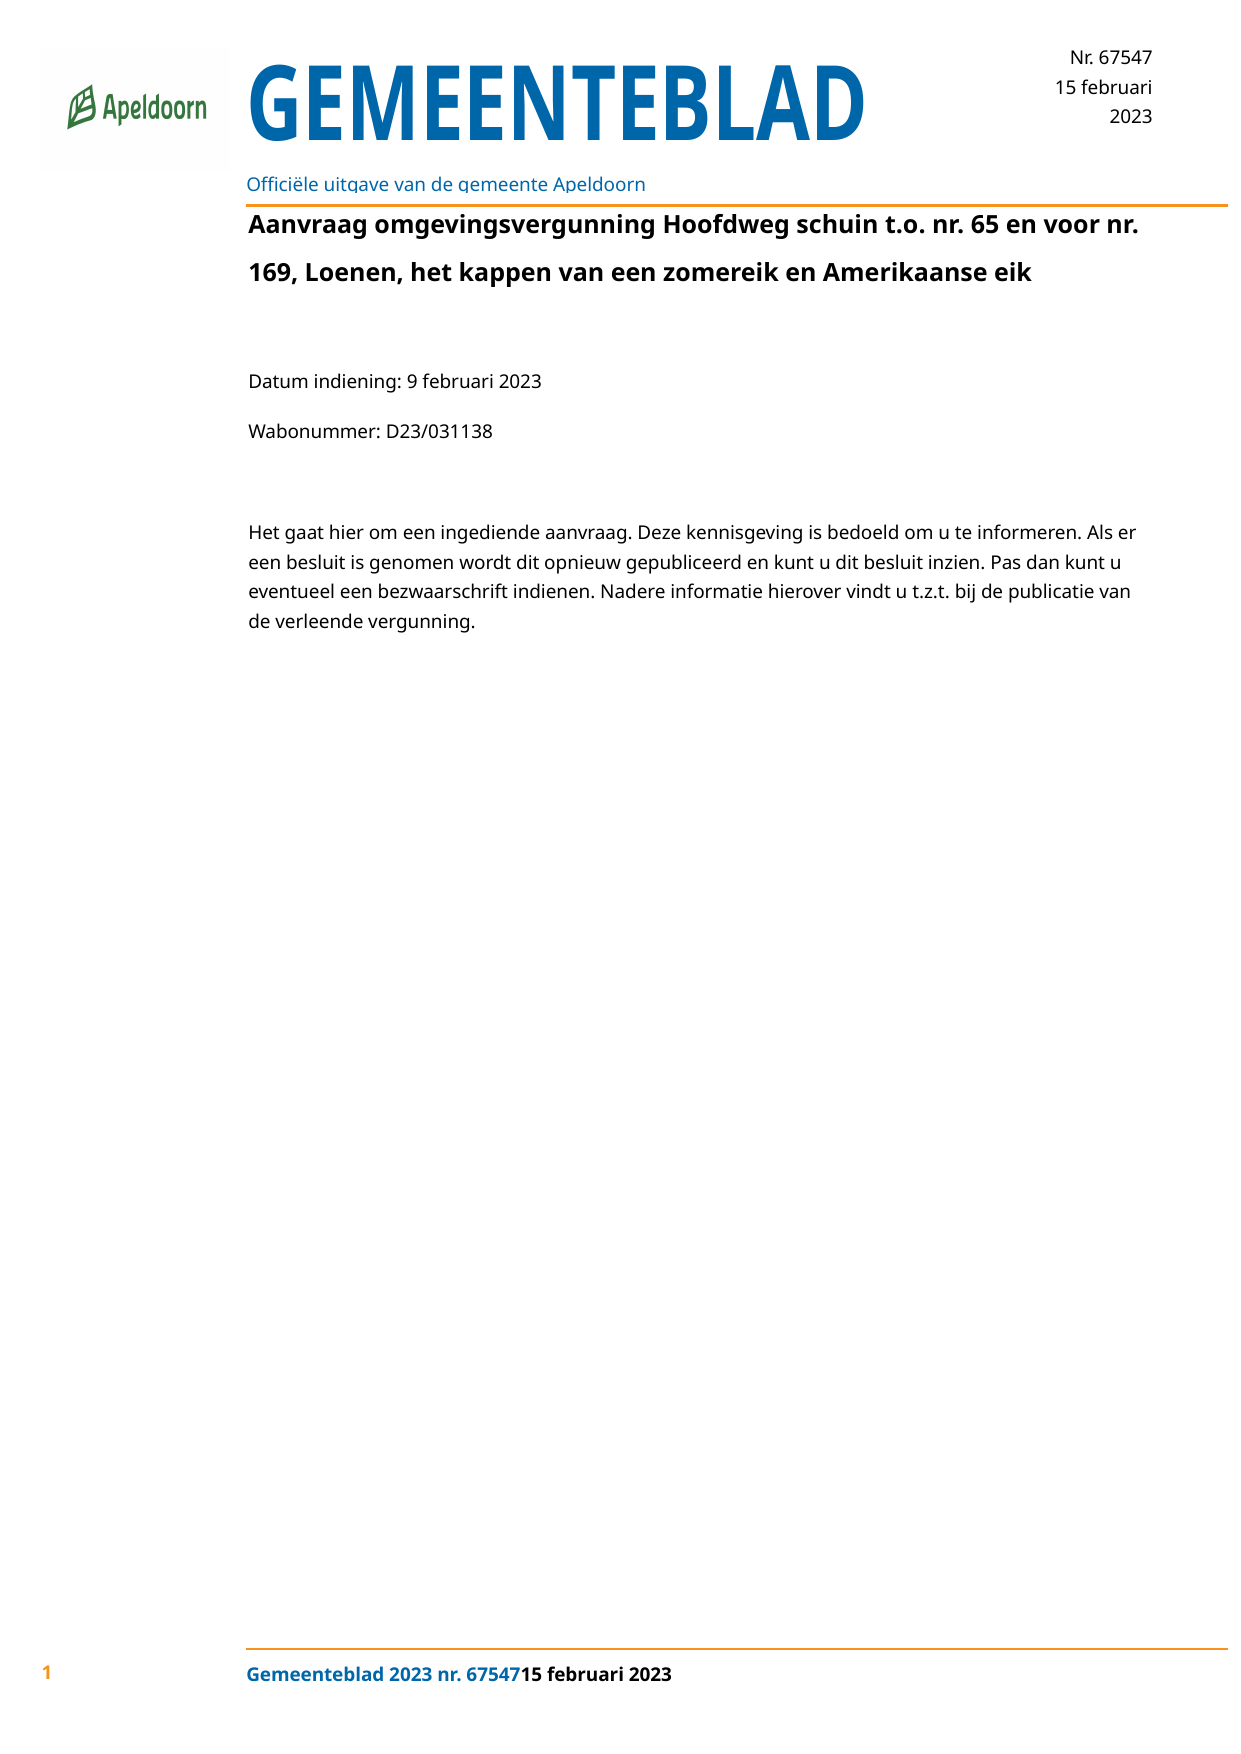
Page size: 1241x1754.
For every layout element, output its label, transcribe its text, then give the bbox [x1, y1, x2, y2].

text Aanvraag omgevingsvergunning Hoofdweg schuin t.o. nr. 65 en voor nr. 169, Loenen, het kappen van een zomereik en Amerikaanse eik [248, 207, 1152, 288]
text Wabonummer: D23/031138 [248, 419, 1152, 444]
text Datum indiening: 9 februari 2023 [248, 368, 1152, 394]
picture [41, 47, 231, 172]
text Het gaat hier om een ingediende aanvraag. Deze kennisgeving is bedoeld om u te informeren. Als er een besluit is genomen wordt dit opnieuw gepubliceerd en kunt u dit besluit inzien. Pas dan kunt u eventueel een bezwaarschrift indienen. Nadere informatie hierover vindt u t.z.t. bij de publicatie van de verleende vergunning. [248, 519, 1152, 634]
